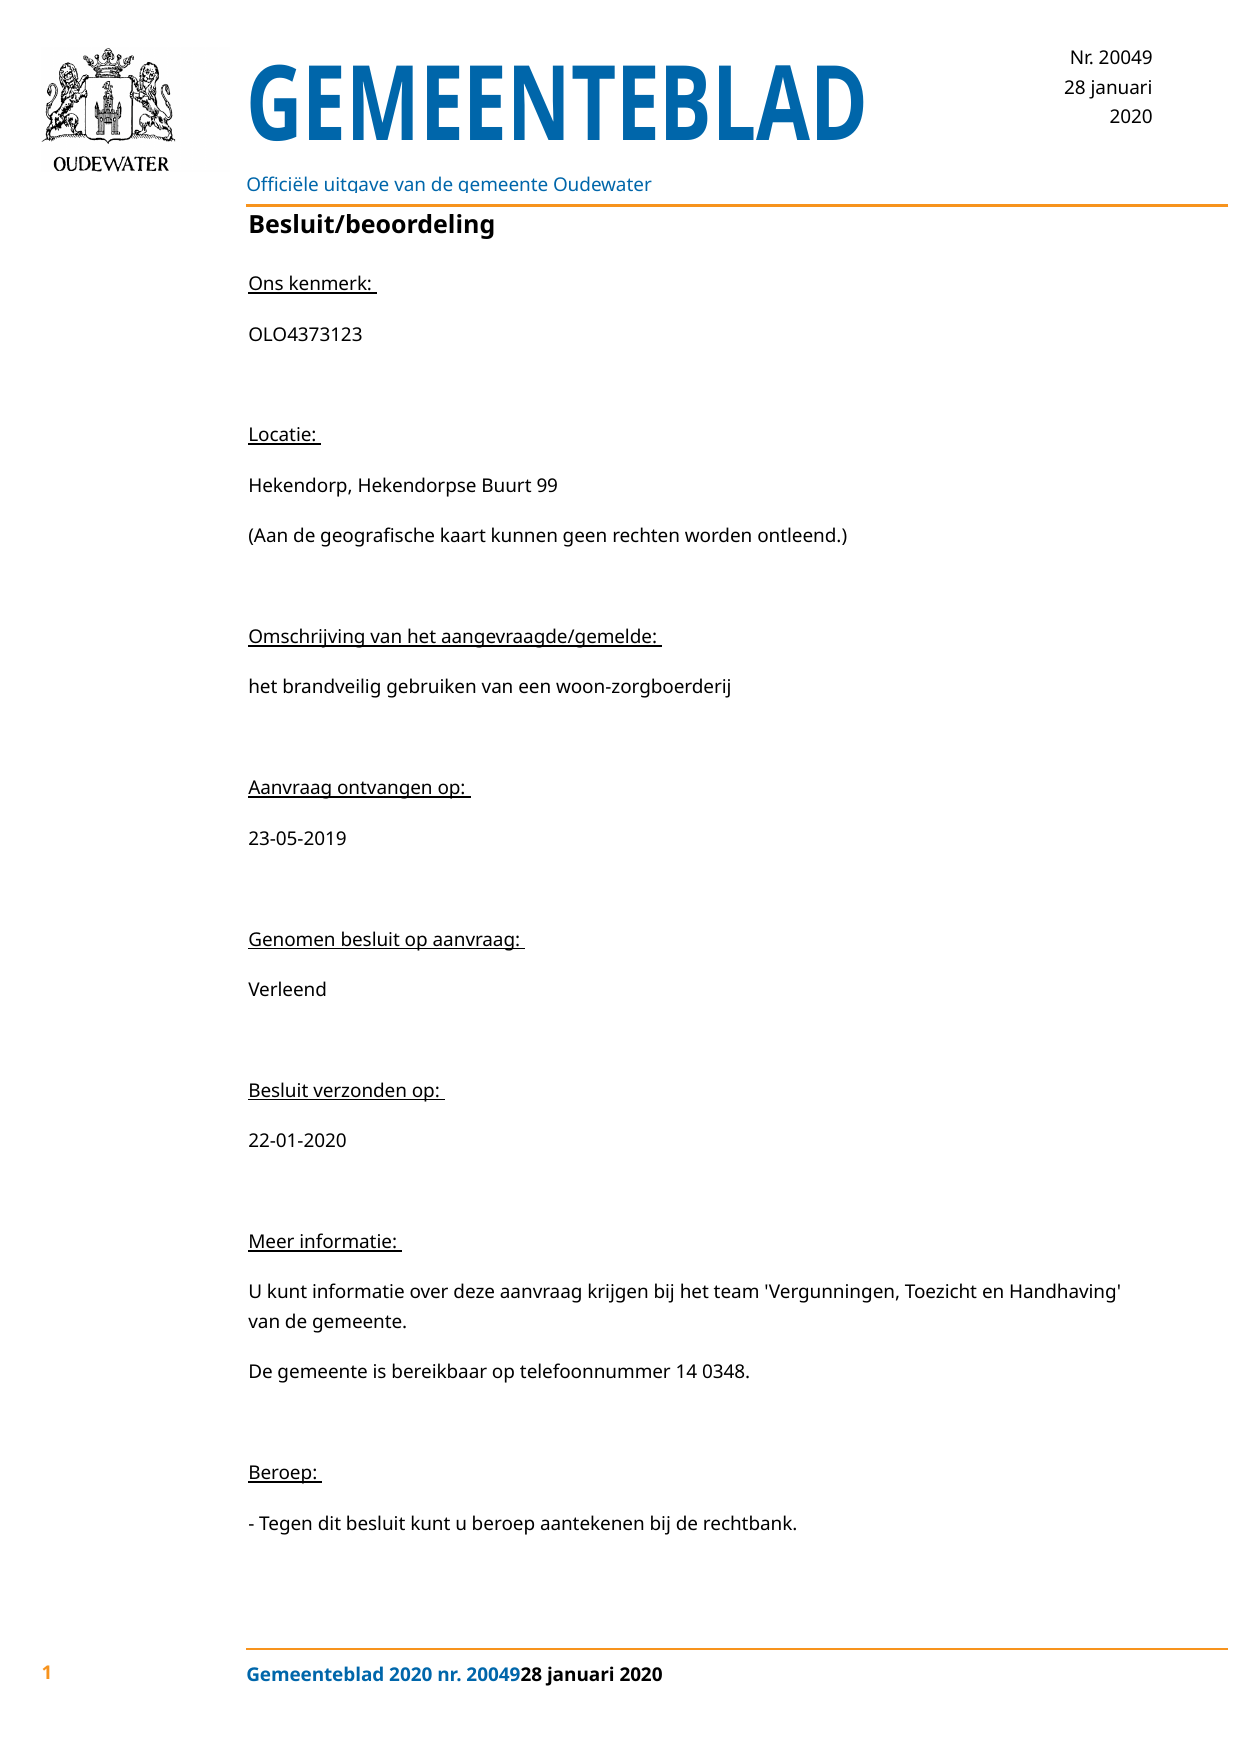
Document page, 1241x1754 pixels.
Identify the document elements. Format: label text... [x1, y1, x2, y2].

text 22-01-2020 [248, 1127, 1152, 1153]
text Ons kenmerk: [248, 270, 1152, 296]
text - Tegen dit besluit kunt u beroep aantekenen bij de rechtbank. [248, 1510, 1152, 1536]
text Locatie: [248, 422, 1152, 447]
text Meer informatie: [248, 1228, 1152, 1254]
text (Aan de geografische kaart kunnen geen rechten worden ontleend.) [248, 522, 1152, 548]
text Genomen besluit op aanvraag: [248, 926, 1152, 951]
text De gemeente is bereikbaar op telefoonnummer 14 0348. [248, 1359, 1152, 1384]
text Besluit verzonden op: [248, 1077, 1152, 1103]
text Besluit/beoordeling [248, 207, 1152, 241]
text Verleend [248, 976, 1152, 1002]
text Omschrijving van het aangevraagde/gemelde: [248, 623, 1152, 649]
text het brandveilig gebruiken van een woon-zorgboerderij [248, 674, 1152, 699]
text Aanvraag ontvangen op: [248, 774, 1152, 800]
text Hekendorp, Hekendorpse Buurt 99 [248, 472, 1152, 498]
text U kunt informatie over deze aanvraag krijgen bij het team 'Vergunningen, Toezicht en Handhaving' van de gemeente. [248, 1279, 1152, 1334]
text 23-05-2019 [248, 825, 1152, 851]
picture [41, 47, 231, 172]
text OLO4373123 [248, 321, 1152, 346]
text Beroep: [248, 1459, 1152, 1485]
